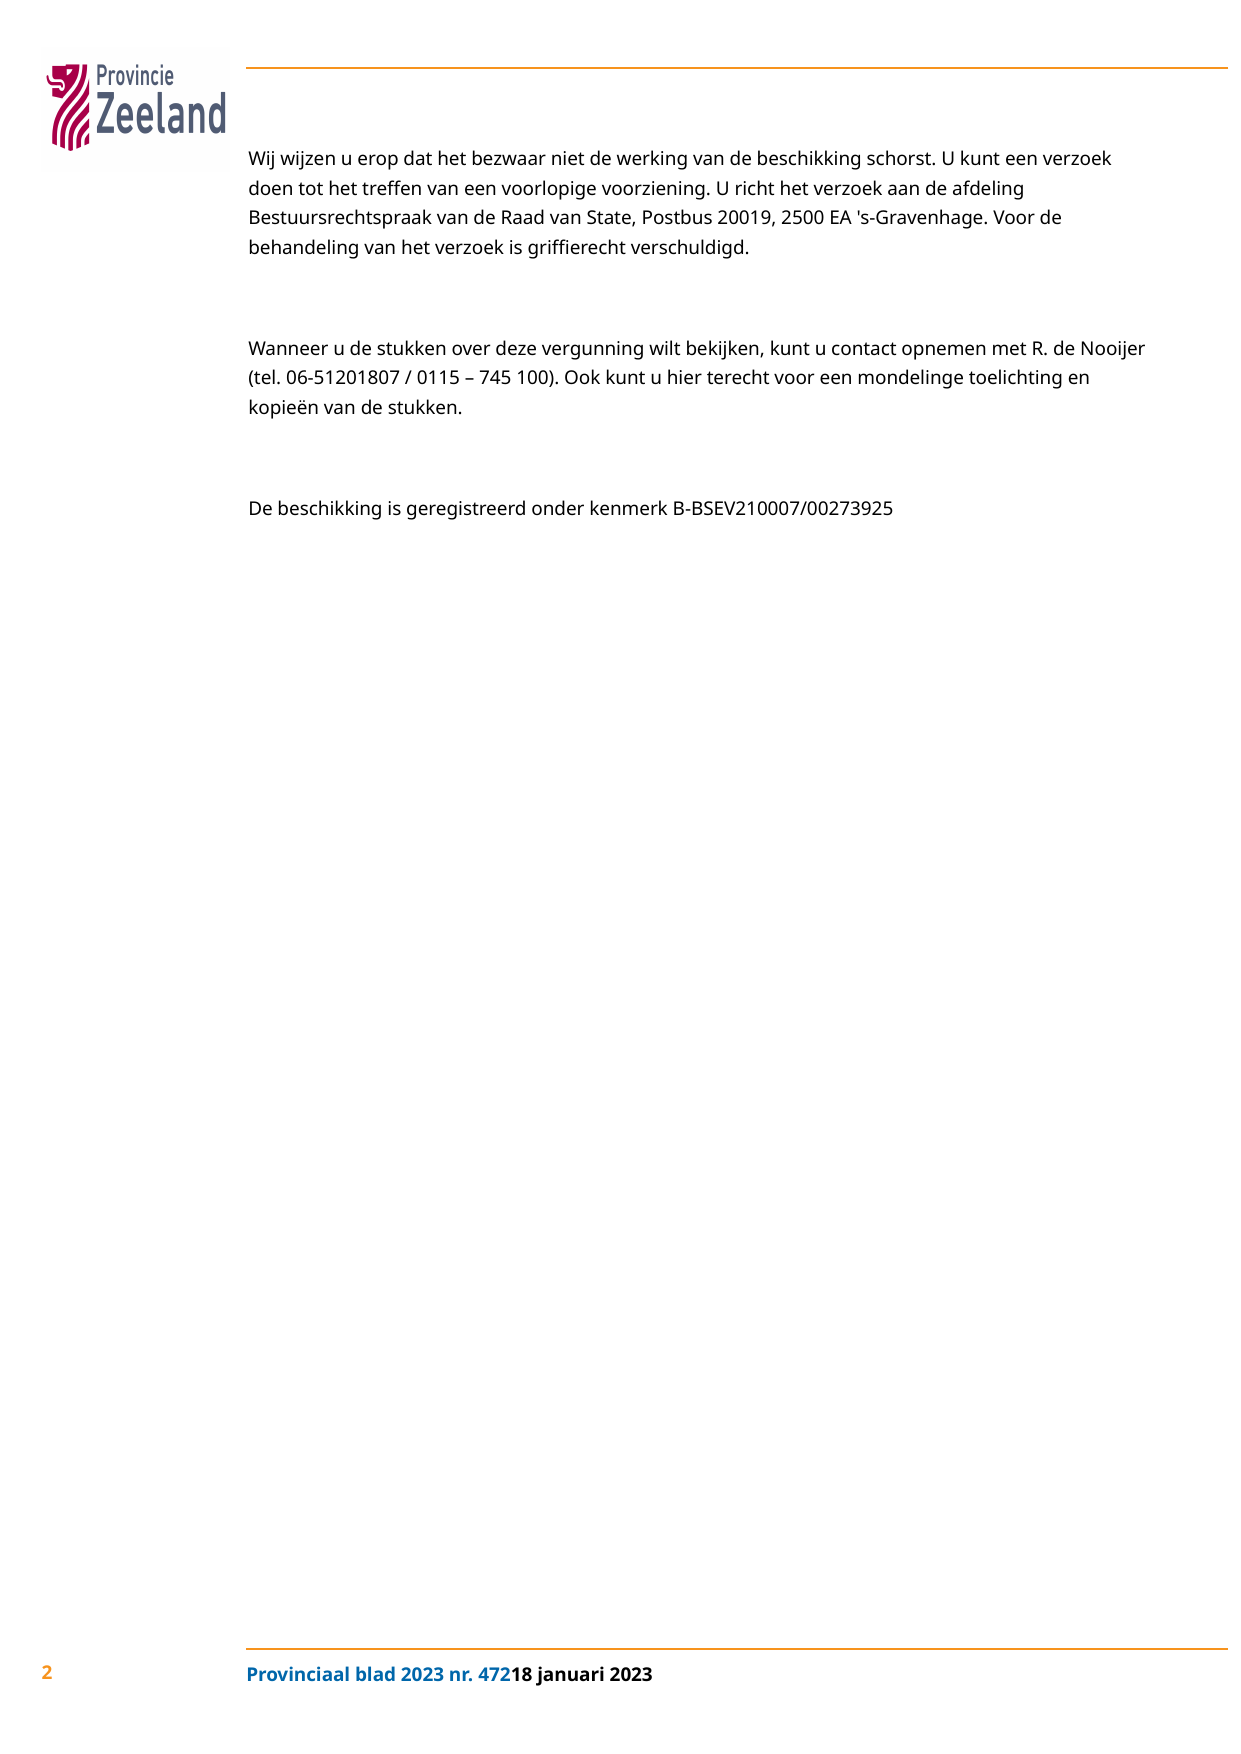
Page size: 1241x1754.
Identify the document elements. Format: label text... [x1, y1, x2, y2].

text Wij wijzen u erop dat het bezwaar niet de werking van de beschikking schorst. U kunt een verzoek doen tot het treffen van een voorlopige voorziening. U richt het verzoek aan de afdeling Bestuursrechtspraak van de Raad van State, Postbus 20019, 2500 EA 's-Gravenhage. Voor de behandeling van het verzoek is griffierecht verschuldigd. [248, 145, 1152, 260]
picture [41, 47, 231, 172]
text De beschikking is geregistreerd onder kenmerk B-BSEV210007/00273925 [248, 495, 1152, 521]
text Wanneer u de stukken over deze vergunning wilt bekijken, kunt u contact opnemen met R. de Nooijer (tel. 06-51201807 / 0115 – 745 100). Ook kunt u hier terecht voor een mondelinge toelichting en kopieën van de stukken. [248, 335, 1152, 420]
